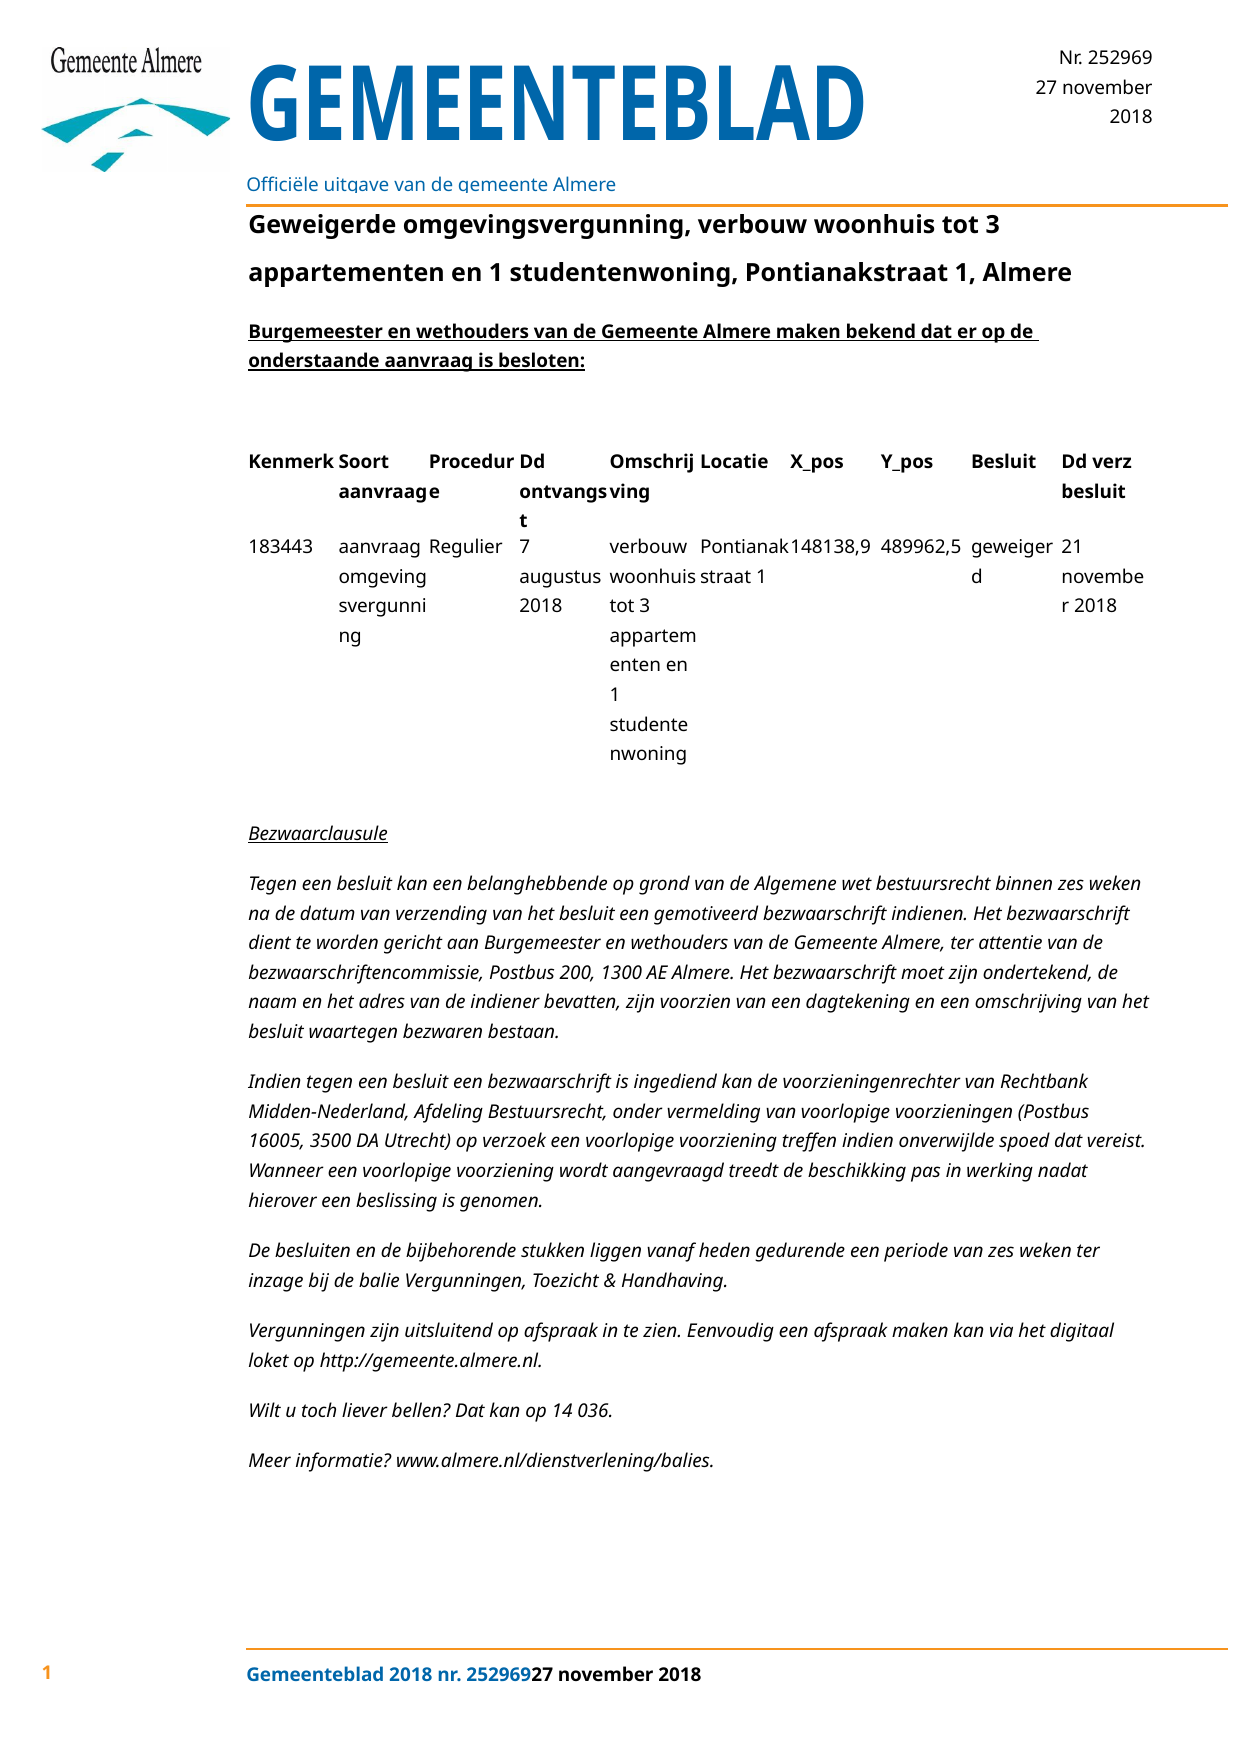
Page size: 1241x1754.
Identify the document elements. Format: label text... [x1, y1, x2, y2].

picture [41, 47, 231, 172]
table_cell geweigerd [971, 533, 1061, 766]
text Vergunningen zijn uitsluitend op afspraak in te zien. Eenvoudig een afspraak maken kan via het digitaal loket op http://gemeente.almere.nl. [248, 1317, 1152, 1373]
table_cell 183443 [248, 533, 338, 766]
text Wilt u toch liever bellen? Dat kan op 14 036. [248, 1397, 1152, 1423]
table_cell 489962,5 [881, 533, 971, 766]
text Tegen een besluit kan een belanghebbende op grond van de Algemene wet bestuursrecht binnen zes weken na de datum van verzending van het besluit een gemotiveerd bezwaarschrift indienen. Het bezwaarschrift dient te worden gericht aan Burgemeester en wethouders van de Gemeente Almere, ter attentie van de bezwaarschriftencommissie, Postbus 200, 1300 AE Almere. Het bezwaarschrift moet zijn ondertekend, de naam en het adres van de indiener bevatten, zijn voorzien van een dagtekening en een omschrijving van het besluit waartegen bezwaren bestaan. [248, 870, 1152, 1044]
table_cell 21 november 2018 [1061, 533, 1152, 766]
text Geweigerde omgevingsvergunning, verbouw woonhuis tot 3 appartementen en 1 studentenwoning, Pontianakstraat 1, Almere [248, 207, 1152, 288]
text Indien tegen een besluit een bezwaarschrift is ingediend kan de voorzieningenrechter van Rechtbank Midden-Nederland, Afdeling Bestuursrecht, onder vermelding van voorlopige voorzieningen (Postbus 16005, 3500 DA Utrecht) op verzoek een voorlopige voorziening treffen indien onverwijlde spoed dat vereist. Wanneer een voorlopige voorziening wordt aangevraagd treedt de beschikking pas in werking nadat hierover een beslissing is genomen. [248, 1068, 1152, 1213]
text Burgemeester en wethouders van de Gemeente Almere maken bekend dat er op de onderstaande aanvraag is besloten: [248, 318, 1152, 373]
table_header X_pos [790, 449, 881, 533]
table_cell 148138,9 [790, 533, 881, 766]
table_header Dd verz besluit [1061, 449, 1152, 533]
text Bezwaarclausule [248, 820, 1152, 846]
table_cell verbouw woonhuis tot 3 appartementen en 1 studentenwoning [609, 533, 700, 766]
table_header Omschrijving [609, 449, 700, 533]
table_cell 7 augustus 2018 [519, 533, 609, 766]
text Meer informatie? www.almere.nl/dienstverlening/balies. [248, 1448, 1152, 1473]
table_header Procedure [429, 449, 519, 533]
table_header Kenmerk [248, 449, 338, 533]
table_cell aanvraag omgevingsvergunning [338, 533, 429, 766]
table_header Besluit [971, 449, 1061, 533]
table_header Dd ontvangst [519, 449, 609, 533]
table_cell Pontianakstraat 1 [700, 533, 790, 766]
table_header Soort aanvraag [338, 449, 429, 533]
table_cell Regulier [429, 533, 519, 766]
table_header Y_pos [881, 449, 971, 533]
table_header Locatie [700, 449, 790, 533]
text De besluiten en de bijbehorende stukken liggen vanaf heden gedurende een periode van zes weken ter inzage bij de balie Vergunningen, Toezicht & Handhaving. [248, 1237, 1152, 1293]
